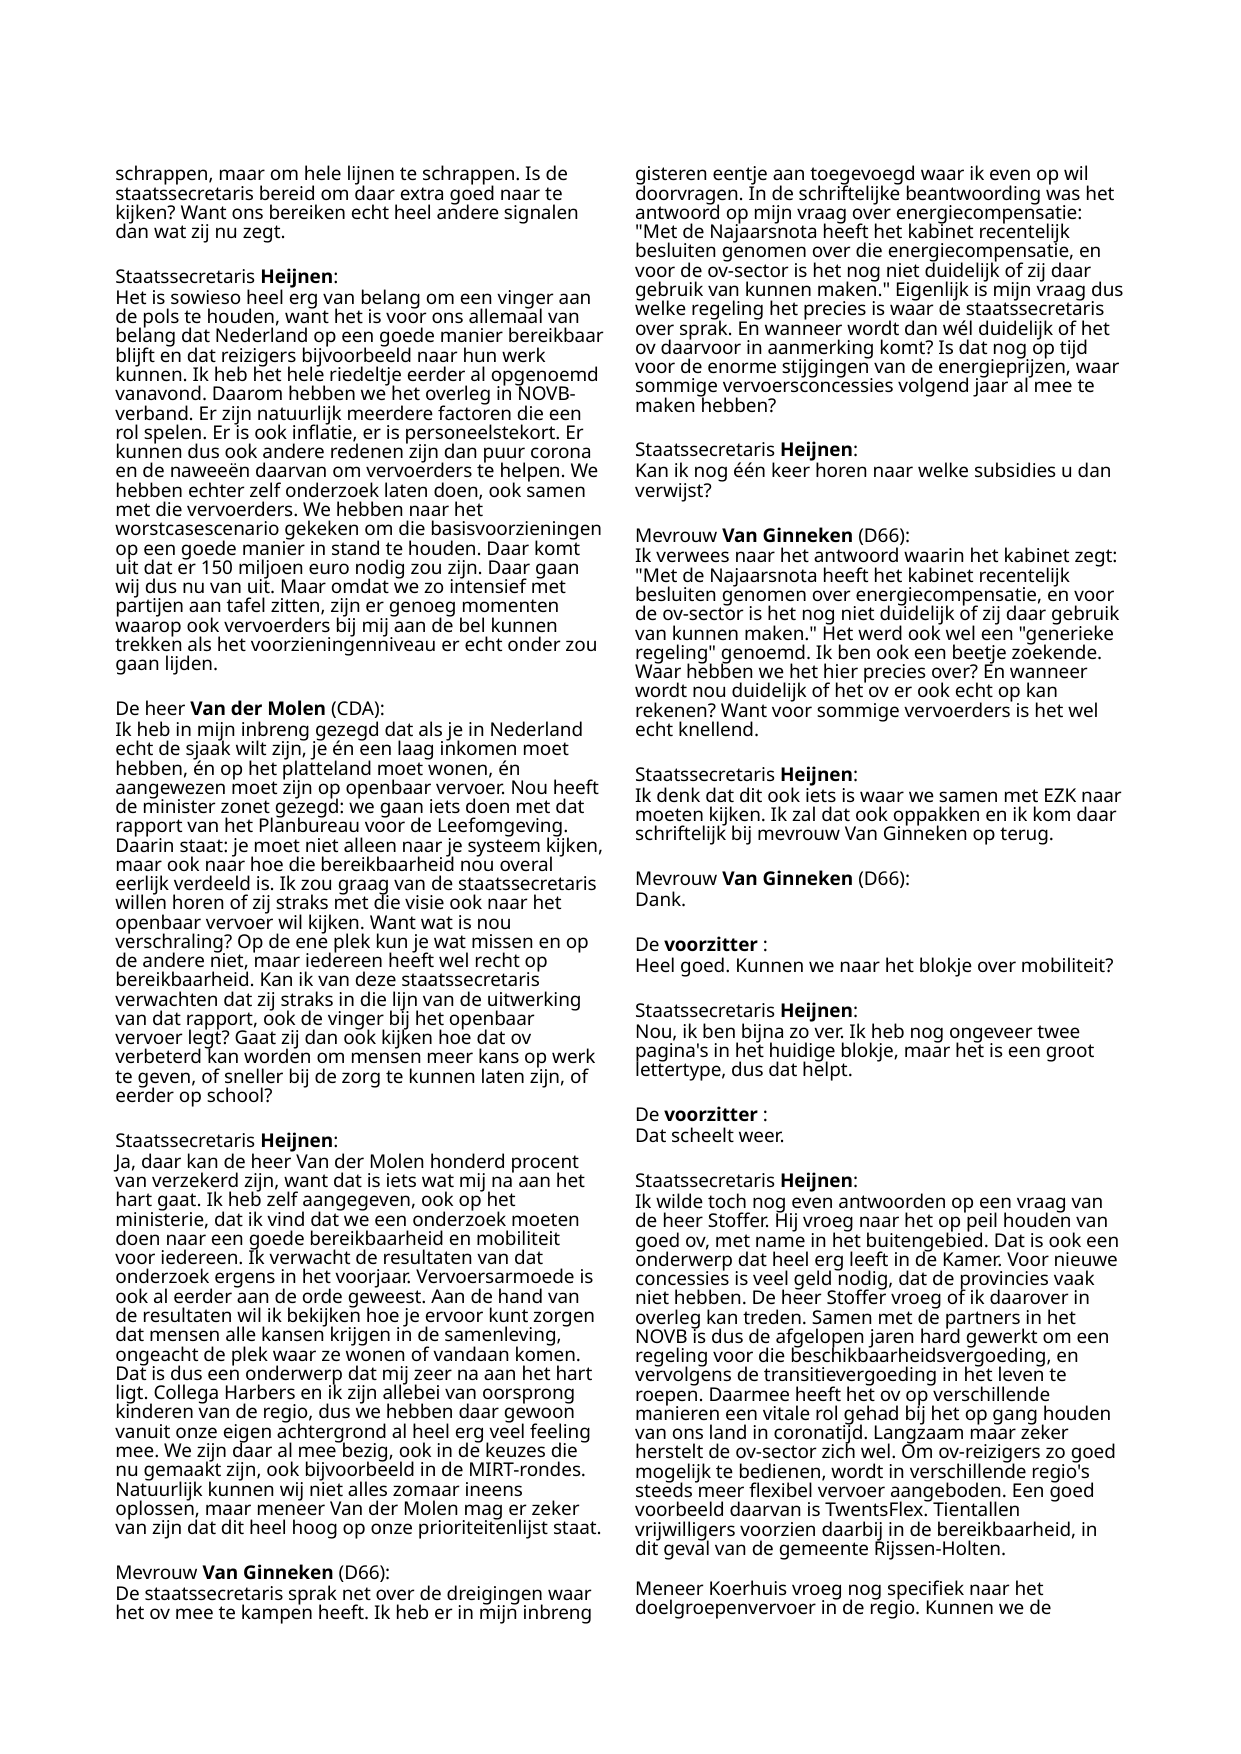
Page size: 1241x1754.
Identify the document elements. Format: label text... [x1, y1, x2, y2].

text Kan ik nog één keer horen naar welke subsidies u dan verwijst? [635, 462, 1125, 501]
text De voorzitter : [635, 1101, 1125, 1127]
text Mevrouw Van Ginneken (D66): [115, 1559, 605, 1585]
text De heer Van der Molen (CDA): [115, 695, 605, 721]
text Dank. [635, 891, 1125, 910]
text Mevrouw Van Ginneken (D66): [635, 522, 1125, 547]
text Staatssecretaris Heijnen: [115, 1127, 605, 1153]
text Staatssecretaris Heijnen: [635, 437, 1125, 462]
text Meneer Koerhuis vroeg nog specifiek naar het doelgroepenvervoer in de regio. Kunnen we de [635, 1580, 1125, 1618]
text Ik verwees naar het antwoord waarin het kabinet zegt: "Met de Najaarsnota heeft het kabinet recentelijk besluiten genomen over energiecompensatie, en voor de ov-sector is het nog niet duidelijk of zij daar gebruik van kunnen maken." Het werd ook wel een "generieke regeling" genoemd. Ik ben ook een beetje zoekende. Waar hebben we het hier precies over? En wanneer wordt nou duidelijk of het ov er ook echt op kan rekenen? Want voor sommige vervoerders is het wel echt knellend. [635, 547, 1125, 740]
text gisteren eentje aan toegevoegd waar ik even op wil doorvragen. In de schriftelijke beantwoording was het antwoord op mijn vraag over energiecompensatie: "Met de Najaarsnota heeft het kabinet recentelijk besluiten genomen over die energiecompensatie, en voor de ov-sector is het nog niet duidelijk of zij daar gebruik van kunnen maken." Eigenlijk is mijn vraag dus welke regeling het precies is waar de staatssecretaris over sprak. En wanneer wordt dan wél duidelijk of het ov daarvoor in aanmerking komt? Is dat nog op tijd voor de enorme stijgingen van de energieprijzen, waar sommige vervoersconcessies volgend jaar al mee te maken hebben? [635, 165, 1125, 416]
text Ik wilde toch nog even antwoorden op een vraag van de heer Stoffer. Hij vroeg naar het op peil houden van goed ov, met name in het buitengebied. Dat is ook een onderwerp dat heel erg leeft in de Kamer. Voor nieuwe concessies is veel geld nodig, dat de provincies vaak niet hebben. De heer Stoffer vroeg of ik daarover in overleg kan treden. Samen met de partners in het NOVB is dus de afgelopen jaren hard gewerkt om een regeling voor die beschikbaarheidsvergoeding, en vervolgens de transitievergoeding in het leven te roepen. Daarmee heeft het ov op verschillende manieren een vitale rol gehad bij het op gang houden van ons land in coronatijd. Langzaam maar zeker herstelt de ov-sector zich wel. Om ov-reizigers zo goed mogelijk te bedienen, wordt in verschillende regio's steeds meer flexibel vervoer aangeboden. Een goed voorbeeld daarvan is TwentsFlex. Tientallen vrijwilligers voorzien daarbij in de bereikbaarheid, in dit geval van de gemeente Rijssen-Holten. [635, 1193, 1125, 1559]
text Staatssecretaris Heijnen: [635, 1167, 1125, 1193]
text Staatssecretaris Heijnen: [635, 997, 1125, 1023]
text schrappen, maar om hele lijnen te schrappen. Is de staatssecretaris bereid om daar extra goed naar te kijken? Want ons bereiken echt heel andere signalen dan wat zij nu zegt. [115, 165, 605, 242]
text Het is sowieso heel erg van belang om een vinger aan de pols te houden, want het is voor ons allemaal van belang dat Nederland op een goede manier bereikbaar blijft en dat reizigers bijvoorbeeld naar hun werk kunnen. Ik heb het hele riedeltje eerder al opgenoemd vanavond. Daarom hebben we het overleg in NOVB-verband. Er zijn natuurlijk meerdere factoren die een rol spelen. Er is ook inflatie, er is personeelstekort. Er kunnen dus ook andere redenen zijn dan puur corona en de naweeën daarvan om vervoerders te helpen. We hebben echter zelf onderzoek laten doen, ook samen met die vervoerders. We hebben naar het worstcasescenario gekeken om die basisvoorzieningen op een goede manier in stand te houden. Daar komt uit dat er 150 miljoen euro nodig zou zijn. Daar gaan wij dus nu van uit. Maar omdat we zo intensief met partijen aan tafel zitten, zijn er genoeg momenten waarop ook vervoerders bij mij aan de bel kunnen trekken als het voorzieningenniveau er echt onder zou gaan lijden. [115, 289, 605, 674]
text Heel goed. Kunnen we naar het blokje over mobiliteit? [635, 957, 1125, 976]
text De voorzitter : [635, 931, 1125, 957]
text De staatssecretaris sprak net over de dreigingen waar het ov mee te kampen heeft. Ik heb er in mijn inbreng [115, 1585, 605, 1623]
text Nou, ik ben bijna zo ver. Ik heb nog ongeveer twee pagina's in het huidige blokje, maar het is een groot lettertype, dus dat helpt. [635, 1023, 1125, 1081]
text Ik heb in mijn inbreng gezegd dat als je in Nederland echt de sjaak wilt zijn, je én een laag inkomen moet hebben, én op het platteland moet wonen, én aangewezen moet zijn op openbaar vervoer. Nou heeft de minister zonet gezegd: we gaan iets doen met dat rapport van het Planbureau voor de Leefomgeving. Daarin staat: je moet niet alleen naar je systeem kijken, maar ook naar hoe die bereikbaarheid nou overal eerlijk verdeeld is. Ik zou graag van de staatssecretaris willen horen of zij straks met die visie ook naar het openbaar vervoer wil kijken. Want wat is nou verschraling? Op de ene plek kun je wat missen en op de andere niet, maar iedereen heeft wel recht op bereikbaarheid. Kan ik van deze staatssecretaris verwachten dat zij straks in die lijn van de uitwerking van dat rapport, ook de vinger bij het openbaar vervoer legt? Gaat zij dan ook kijken hoe dat ov verbeterd kan worden om mensen meer kans op werk te geven, of sneller bij de zorg te kunnen laten zijn, of eerder op school? [115, 721, 605, 1106]
text Mevrouw Van Ginneken (D66): [635, 865, 1125, 891]
text Dat scheelt weer. [635, 1127, 1125, 1146]
text Staatssecretaris Heijnen: [115, 263, 605, 289]
text Ik denk dat dit ook iets is waar we samen met EZK naar moeten kijken. Ik zal dat ook oppakken en ik kom daar schriftelijk bij mevrouw Van Ginneken op terug. [635, 787, 1125, 844]
text Ja, daar kan de heer Van der Molen honderd procent van verzekerd zijn, want dat is iets wat mij na aan het hart gaat. Ik heb zelf aangegeven, ook op het ministerie, dat ik vind dat we een onderzoek moeten doen naar een goede bereikbaarheid en mobiliteit voor iedereen. Ik verwacht de resultaten van dat onderzoek ergens in het voorjaar. Vervoersarmoede is ook al eerder aan de orde geweest. Aan de hand van de resultaten wil ik bekijken hoe je ervoor kunt zorgen dat mensen alle kansen krijgen in de samenleving, ongeacht de plek waar ze wonen of vandaan komen. Dat is dus een onderwerp dat mij zeer na aan het hart ligt. Collega Harbers en ik zijn allebei van oorsprong kinderen van de regio, dus we hebben daar gewoon vanuit onze eigen achtergrond al heel erg veel feeling mee. We zijn daar al mee bezig, ook in de keuzes die nu gemaakt zijn, ook bijvoorbeeld in de MIRT-rondes. Natuurlijk kunnen wij niet alles zomaar ineens oplossen, maar meneer Van der Molen mag er zeker van zijn dat dit heel hoog op onze prioriteitenlijst staat. [115, 1153, 605, 1538]
text Staatssecretaris Heijnen: [635, 761, 1125, 787]
